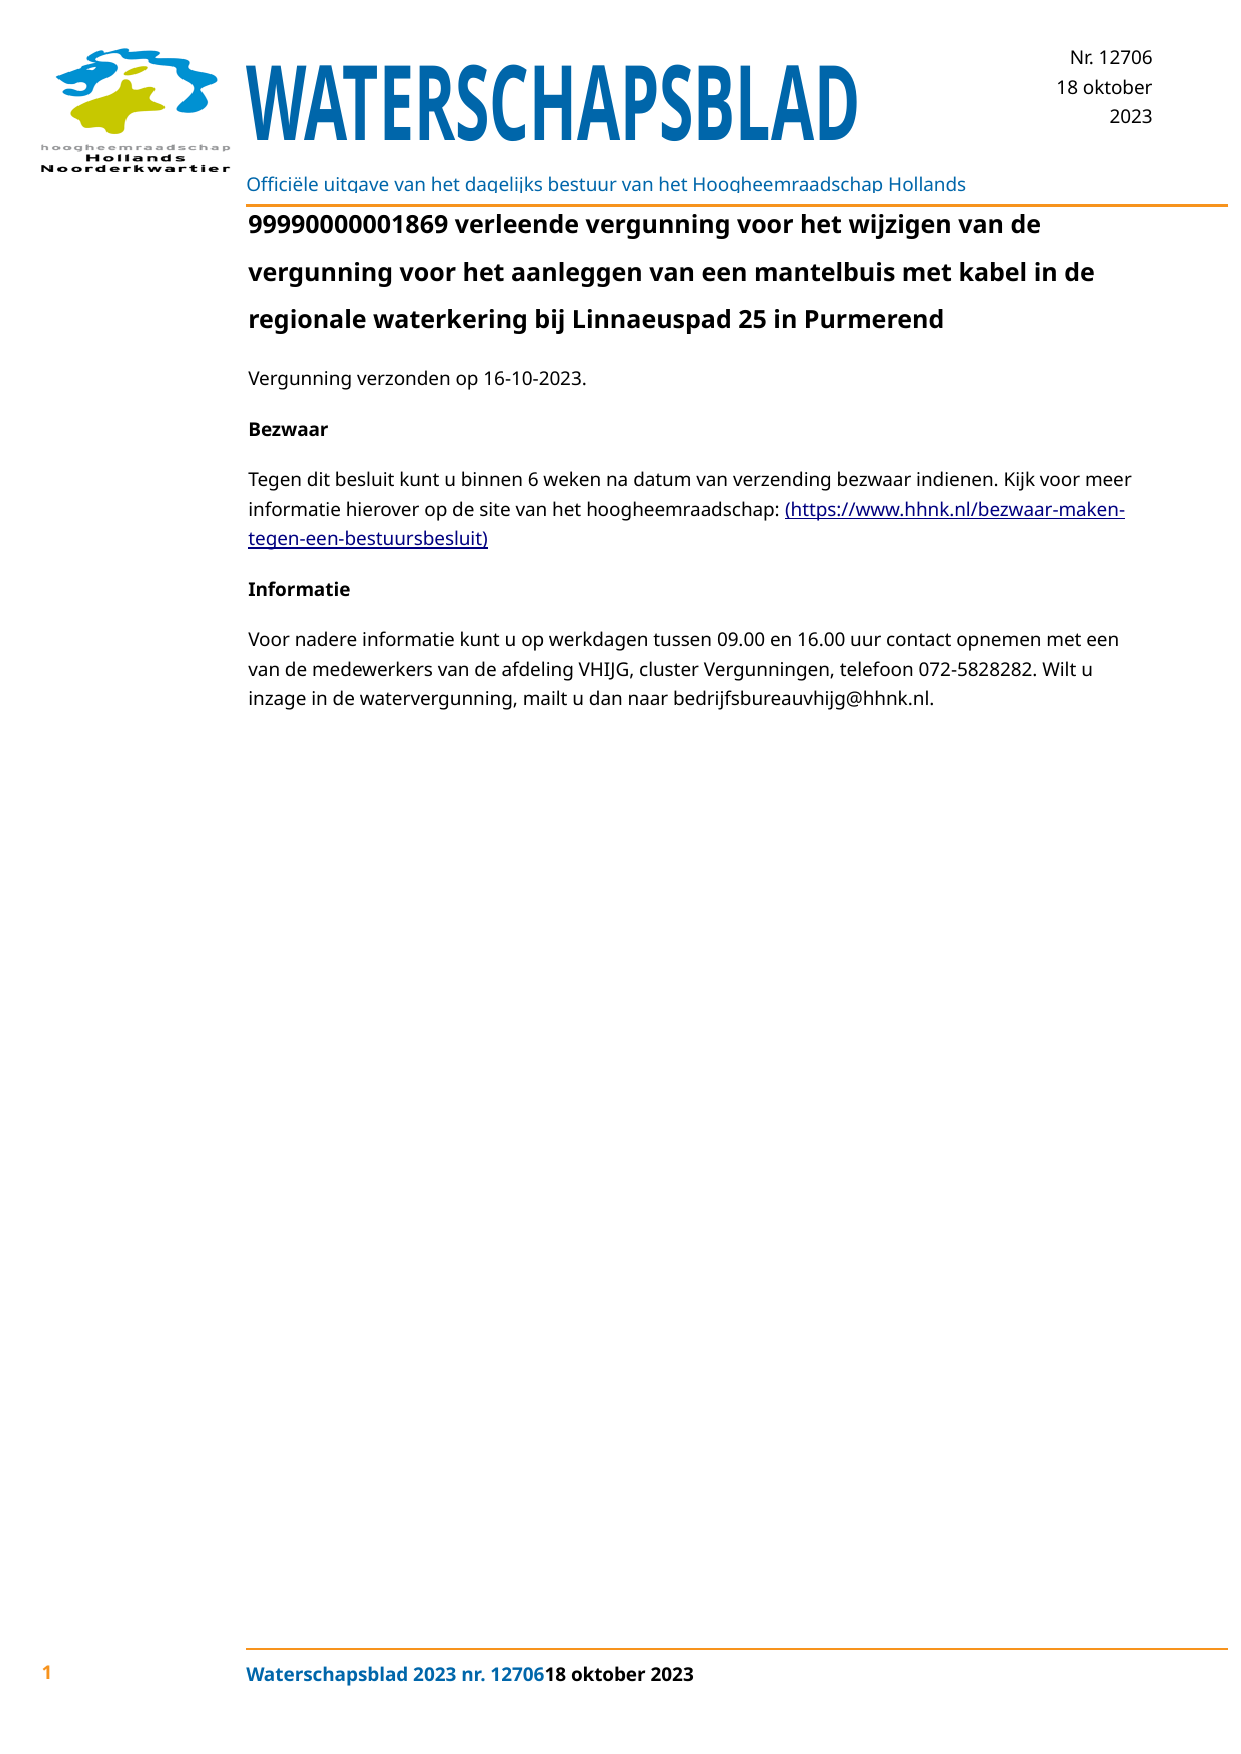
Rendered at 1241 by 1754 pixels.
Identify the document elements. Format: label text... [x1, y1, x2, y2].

text Voor nadere informatie kunt u op werkdagen tussen 09.00 en 16.00 uur contact opnemen met een van de medewerkers van de afdeling VHIJG, cluster Vergunningen, telefoon 072-5828282. Wilt u inzage in de watervergunning, mailt u dan naar bedrijfsbureauvhijg@hhnk.nl. [248, 626, 1152, 711]
picture [41, 47, 231, 172]
text Bezwaar [248, 416, 1152, 442]
text Informatie [248, 576, 1152, 602]
text Vergunning verzonden op 16-10-2023. [248, 366, 1152, 391]
text 99990000001869 verleende vergunning voor het wijzigen van de vergunning voor het aanleggen van een mantelbuis met kabel in de regionale waterkering bij Linnaeuspad 25 in Purmerend [248, 207, 1152, 336]
text Tegen dit besluit kunt u binnen 6 weken na datum van verzending bezwaar indienen. Kijk voor meer informatie hierover op de site van het hoogheemraadschap: (https://www.hhnk.nl/bezwaar-maken-tegen-een-bestuursbesluit) [248, 466, 1152, 551]
